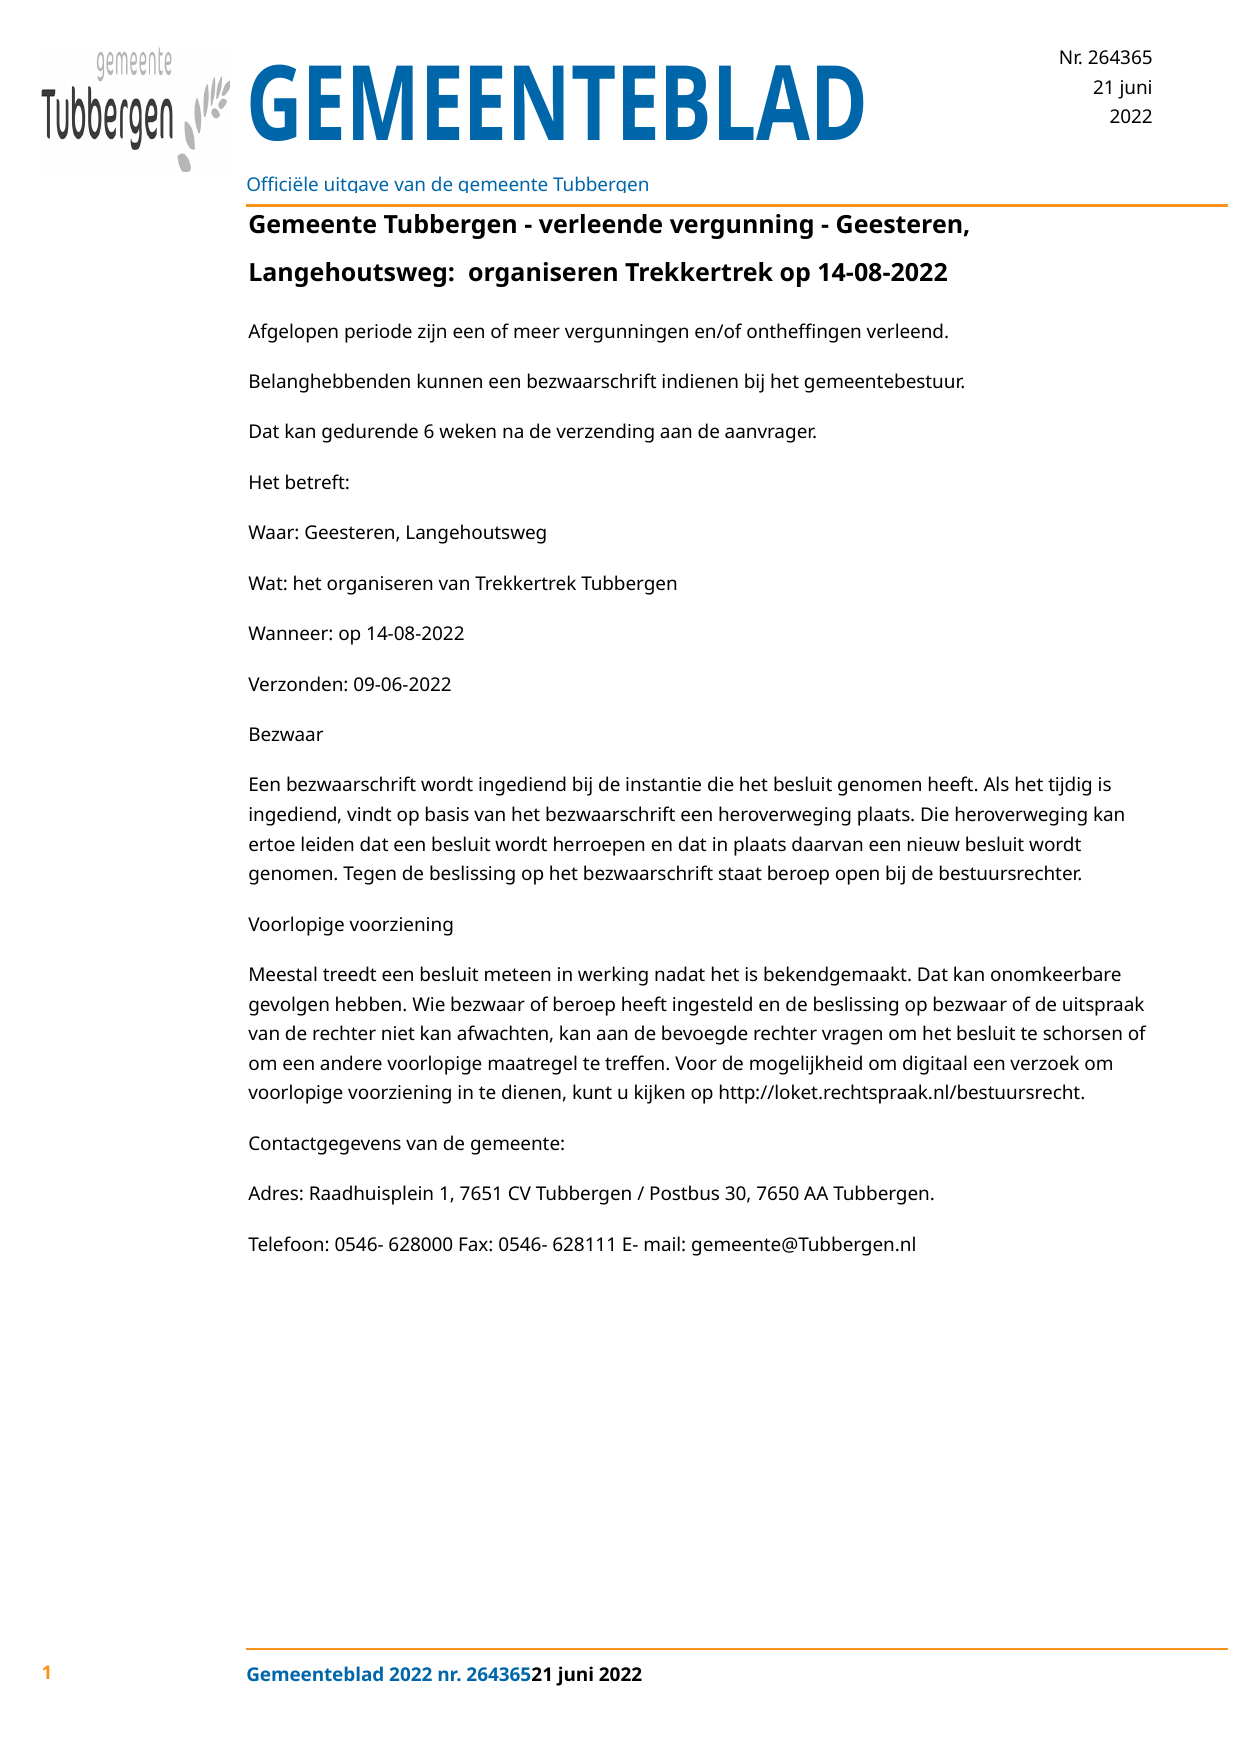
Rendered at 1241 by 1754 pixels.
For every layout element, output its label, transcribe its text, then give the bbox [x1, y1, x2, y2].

text Wat: het organiseren van Trekkertrek Tubbergen [248, 570, 1152, 596]
text Dat kan gedurende 6 weken na de verzending aan de aanvrager. [248, 419, 1152, 444]
text Belanghebbenden kunnen een bezwaarschrift indienen bij het gemeentebestuur. [248, 368, 1152, 394]
text Meestal treedt een besluit meteen in werking nadat het is bekendgemaakt. Dat kan onomkeerbare gevolgen hebben. Wie bezwaar of beroep heeft ingesteld en de beslissing op bezwaar of de uitspraak van de rechter niet kan afwachten, kan aan de bevoegde rechter vragen om het besluit te schorsen of om een andere voorlopige maatregel te treffen. Voor de mogelijkheid om digitaal een verzoek om voorlopige voorziening in te dienen, kunt u kijken op http://loket.rechtspraak.nl/bestuursrecht. [248, 961, 1152, 1105]
text Afgelopen periode zijn een of meer vergunningen en/of ontheffingen verleend. [248, 318, 1152, 344]
text Gemeente Tubbergen - verleende vergunning - Geesteren, Langehoutsweg: organiseren Trekkertrek op 14-08-2022 [248, 207, 1152, 288]
text Contactgegevens van de gemeente: [248, 1130, 1152, 1156]
text Een bezwaarschrift wordt ingediend bij de instantie die het besluit genomen heeft. Als het tijdig is ingediend, vindt op basis van het bezwaarschrift een heroverweging plaats. Die heroverweging kan ertoe leiden dat een besluit wordt herroepen en dat in plaats daarvan een nieuw besluit wordt genomen. Tegen de beslissing op het bezwaarschrift staat beroep open bij de bestuursrechter. [248, 772, 1152, 886]
text Voorlopige voorziening [248, 911, 1152, 937]
text Bezwaar [248, 721, 1152, 747]
text Verzonden: 09-06-2022 [248, 671, 1152, 697]
picture [41, 47, 231, 172]
text Wanneer: op 14-08-2022 [248, 620, 1152, 646]
text Adres: Raadhuisplein 1, 7651 CV Tubbergen / Postbus 30, 7650 AA Tubbergen. [248, 1180, 1152, 1206]
text Het betreft: [248, 469, 1152, 495]
text Waar: Geesteren, Langehoutsweg [248, 519, 1152, 545]
text Telefoon: 0546- 628000 Fax: 0546- 628111 E- mail: gemeente@Tubbergen.nl [248, 1231, 1152, 1257]
